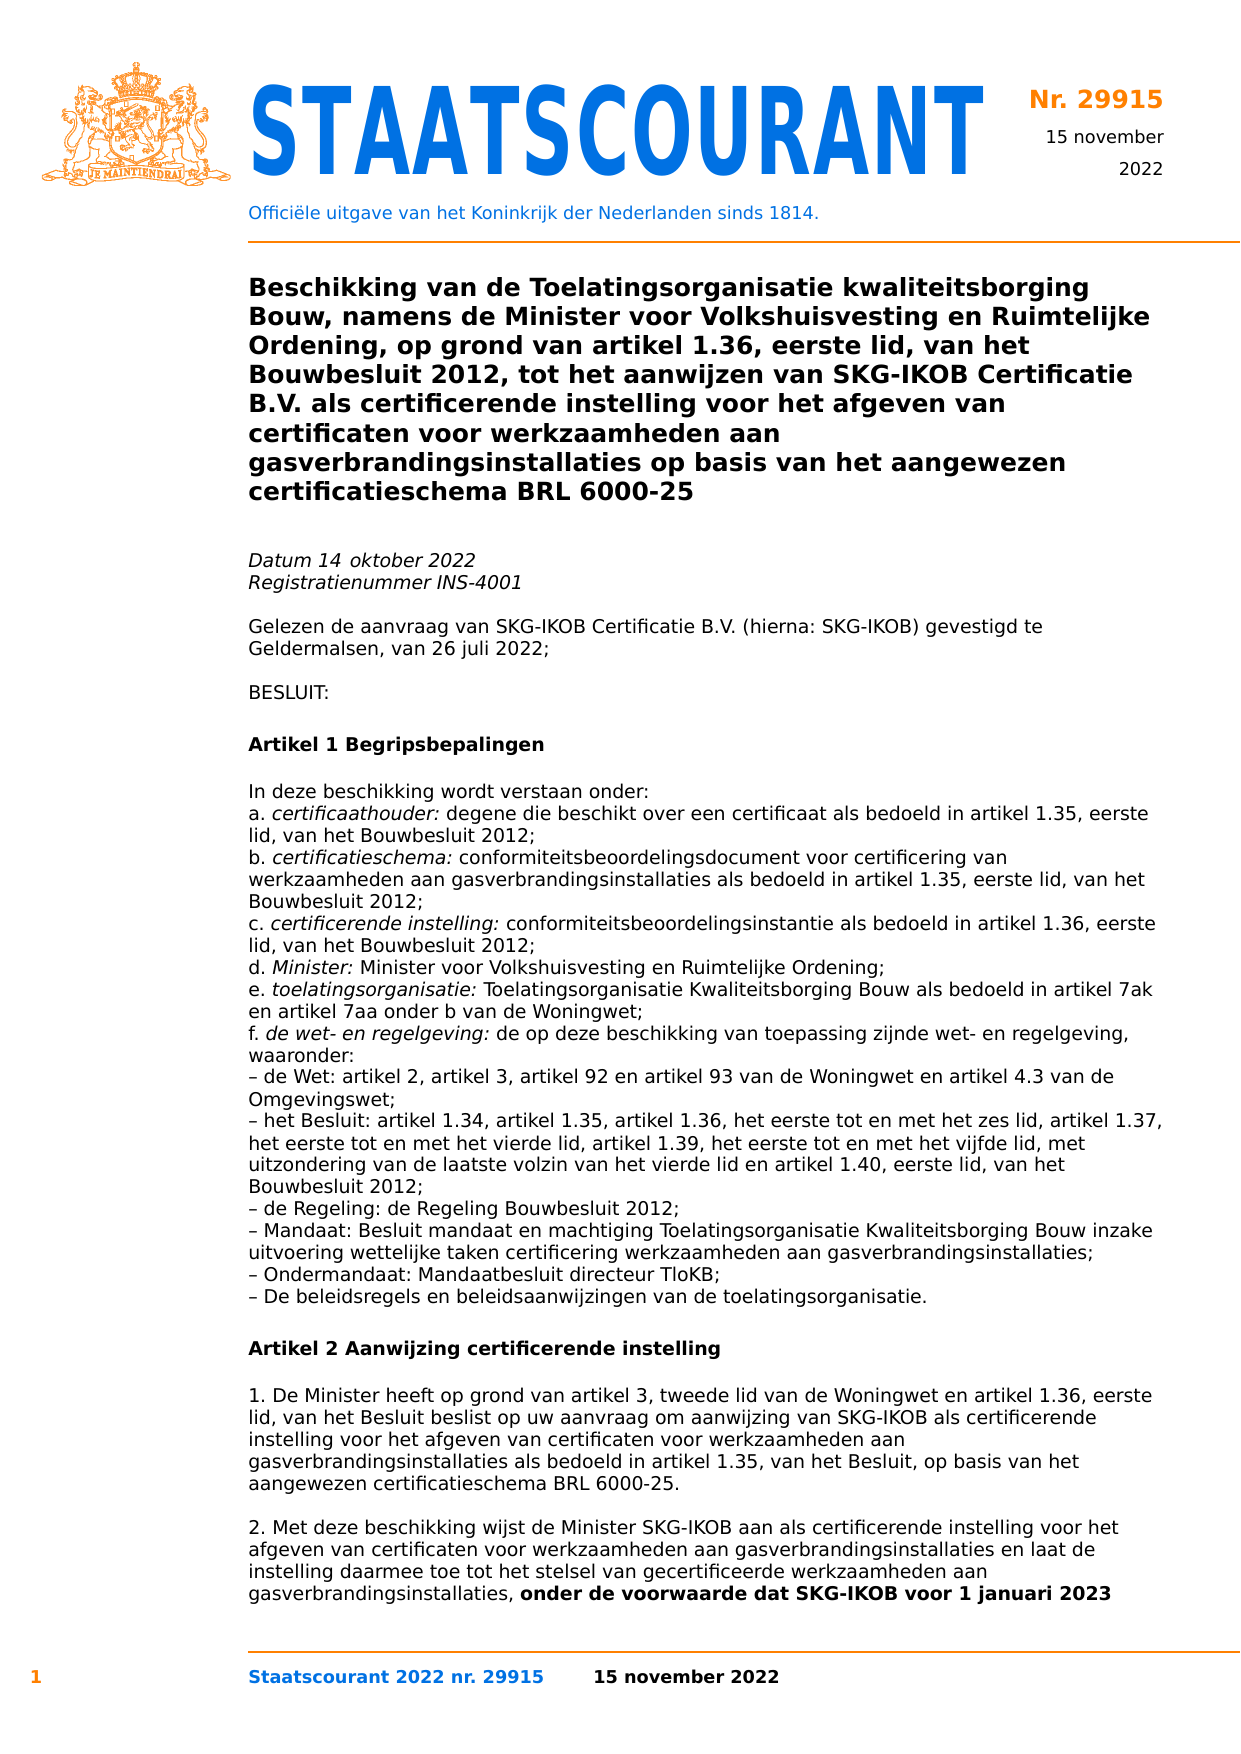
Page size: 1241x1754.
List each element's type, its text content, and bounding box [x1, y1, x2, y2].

table_header STAATSCOURANT [248, 62, 998, 203]
text e. toelatingsorganisatie: Toelatingsorganisatie Kwaliteitsborging Bouw als bedoeld in artikel 7ak en artikel 7aa onder b van de Woningwet; [248, 978, 1163, 1022]
text – het Besluit: artikel 1.34, artikel 1.35, artikel 1.36, het eerste tot en met het zes lid, artikel 1.37, het eerste tot en met het vierde lid, artikel 1.39, het eerste tot en met het vijfde lid, met uitzondering van de laatste volzin van het vierde lid en artikel 1.40, eerste lid, van het Bouwbesluit 2012; [248, 1110, 1163, 1198]
table_cell 15 november [998, 121, 1240, 153]
picture [41, 62, 231, 186]
text c. certificerende instelling: conformiteitsbeoordelingsinstantie als bedoeld in artikel 1.36, eerste lid, van het Bouwbesluit 2012; [248, 913, 1163, 957]
subtitle Artikel 2 Aanwijzing certificerende instelling [248, 1338, 1163, 1360]
text – Ondermandaat: Mandaatbesluit directeur TloKB; [248, 1264, 1163, 1286]
text – de Regeling: de Regeling Bouwbesluit 2012; [248, 1198, 1163, 1220]
table_cell 2022 [998, 153, 1240, 203]
text f. de wet- en regelgeving: de op deze beschikking van toepassing zijnde wet- en regelgeving, waaronder: [248, 1022, 1163, 1066]
text 1. De Minister heeft op grond van artikel 3, tweede lid van de Woningwet en artikel 1.36, eerste lid, van het Besluit beslist op uw aanvraag om aanwijzing van SKG-IKOB als certificerende instelling voor het afgeven van certificaten voor werkzaamheden aan gasverbrandingsinstallaties als bedoeld in artikel 1.35, van het Besluit, op basis van het aangewezen certificatieschema BRL 6000-25. [248, 1385, 1163, 1495]
subtitle Artikel 1 Begripsbepalingen [248, 734, 1163, 756]
text Datum 14 oktober 2022 [248, 550, 1163, 572]
text BESLUIT: [248, 682, 1163, 704]
table_cell Officiële uitgave van het Koninkrijk der Nederlanden sinds 1814. [248, 203, 1240, 241]
text – de Wet: artikel 2, artikel 3, artikel 92 en artikel 93 van de Woningwet en artikel 4.3 van de Omgevingswet; [248, 1066, 1163, 1110]
subtitle Beschikking van de Toelatingsorganisatie kwaliteitsborging Bouw, namens de Minister voor Volkshuisvesting en Ruimtelijke Ordening, op grond van artikel 1.36, eerste lid, van het Bouwbesluit 2012, tot het aanwijzen van SKG-IKOB Certificatie B.V. als certificerende instelling voor het afgeven van certificaten voor werkzaamheden aan gasverbrandingsinstallaties op basis van het aangewezen certificatieschema BRL 6000-25 [248, 273, 1163, 506]
text In deze beschikking wordt verstaan onder: [248, 781, 1163, 803]
text Registratienummer INS-4001 [248, 572, 1163, 594]
text b. certificatieschema: conformiteitsbeoordelingsdocument voor certificering van werkzaamheden aan gasverbrandingsinstallaties als bedoeld in artikel 1.35, eerste lid, van het Bouwbesluit 2012; [248, 847, 1163, 913]
text d. Minister: Minister voor Volkshuisvesting en Ruimtelijke Ordening; [248, 957, 1163, 978]
text a. certificaathouder: degene die beschikt over een certificaat als bedoeld in artikel 1.35, eerste lid, van het Bouwbesluit 2012; [248, 803, 1163, 847]
text – De beleidsregels en beleidsaanwijzingen van de toelatingsorganisatie. [248, 1286, 1163, 1308]
text 2. Met deze beschikking wijst de Minister SKG-IKOB aan als certificerende instelling voor het afgeven van certificaten voor werkzaamheden aan gasverbrandingsinstallaties en laat de instelling daarmee toe tot het stelsel van gecertificeerde werkzaamheden aan gasverbrandingsinstallaties, onder de voorwaarde dat SKG-IKOB voor 1 januari 2023 [248, 1517, 1163, 1605]
text Gelezen de aanvraag van SKG-IKOB Certificatie B.V. (hierna: SKG-IKOB) gevestigd te Geldermalsen, van 26 juli 2022; [248, 616, 1163, 660]
table_header [25, 62, 248, 241]
text – Mandaat: Besluit mandaat en machtiging Toelatingsorganisatie Kwaliteitsborging Bouw inzake uitvoering wettelijke taken certificering werkzaamheden aan gasverbrandingsinstallaties; [248, 1220, 1163, 1264]
table_header Nr. 29915 [998, 62, 1240, 121]
